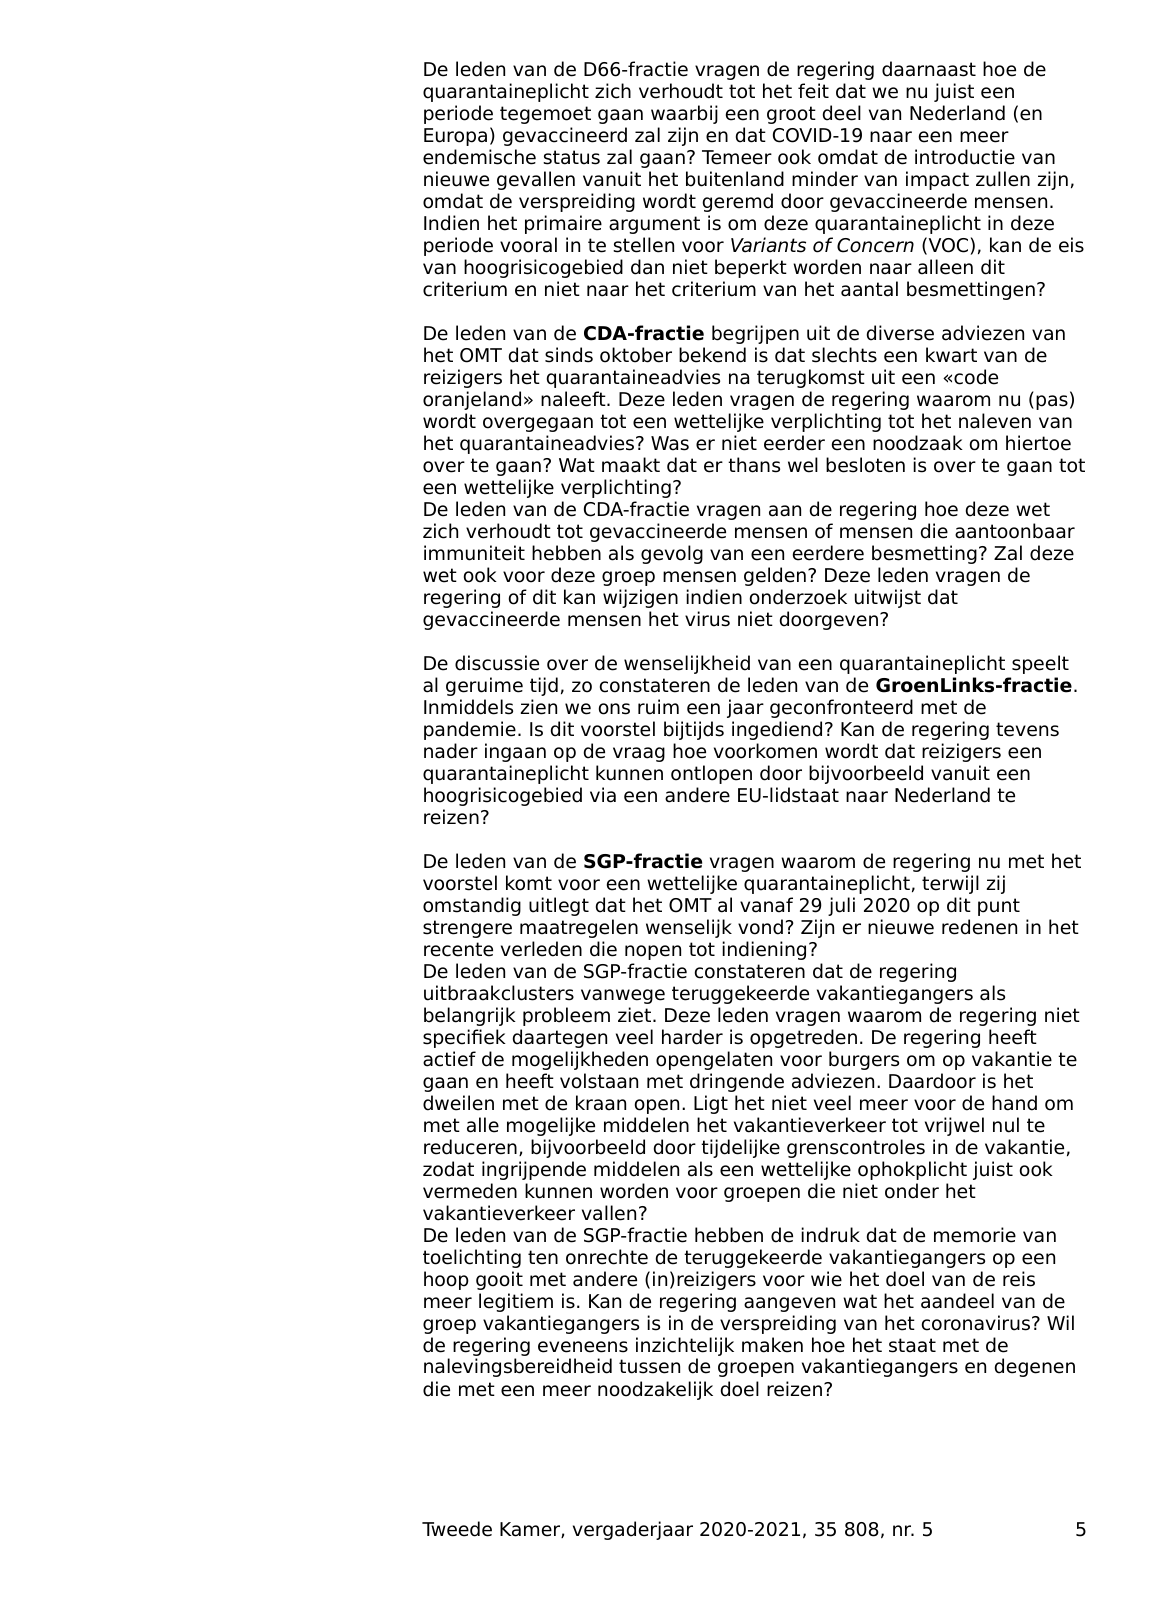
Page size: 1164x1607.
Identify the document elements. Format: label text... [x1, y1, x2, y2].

text De leden van de SGP-fractie hebben de indruk dat de memorie van toelichting ten onrechte de teruggekeerde vakantiegangers op een hoop gooit met andere (in)reizigers voor wie het doel van de reis meer legitiem is. Kan de regering aangeven wat het aandeel van de groep vakantiegangers is in de verspreiding van het coronavirus? Wil de regering eveneens inzichtelijk maken hoe het staat met de nalevingsbereidheid tussen de groepen vakantiegangers en degenen die met een meer noodzakelijk doel reizen? [422, 1224, 1087, 1400]
text De discussie over de wenselijkheid van een quarantaineplicht speelt al geruime tijd, zo constateren de leden van de GroenLinks-fractie. Inmiddels zien we ons ruim een jaar geconfronteerd met de pandemie. Is dit voorstel bijtijds ingediend? Kan de regering tevens nader ingaan op de vraag hoe voorkomen wordt dat reizigers een quarantaineplicht kunnen ontlopen door bijvoorbeeld vanuit een hoogrisicogebied via een andere EU-lidstaat naar Nederland te reizen? [422, 653, 1087, 829]
text De leden van de D66-fractie vragen de regering daarnaast hoe de quarantaineplicht zich verhoudt tot het feit dat we nu juist een periode tegemoet gaan waarbij een groot deel van Nederland (en Europa) gevaccineerd zal zijn en dat COVID-19 naar een meer endemische status zal gaan? Temeer ook omdat de introductie van nieuwe gevallen vanuit het buitenland minder van impact zullen zijn, omdat de verspreiding wordt geremd door gevaccineerde mensen. Indien het primaire argument is om deze quarantaineplicht in deze periode vooral in te stellen voor Variants of Concern (VOC), kan de eis van hoogrisicogebied dan niet beperkt worden naar alleen dit criterium en niet naar het criterium van het aantal besmettingen? [422, 59, 1087, 301]
text De leden van de SGP-fractie constateren dat de regering uitbraakclusters vanwege teruggekeerde vakantiegangers als belangrijk probleem ziet. Deze leden vragen waarom de regering niet specifiek daartegen veel harder is opgetreden. De regering heeft actief de mogelijkheden opengelaten voor burgers om op vakantie te gaan en heeft volstaan met dringende adviezen. Daardoor is het dweilen met de kraan open. Ligt het niet veel meer voor de hand om met alle mogelijke middelen het vakantieverkeer tot vrijwel nul te reduceren, bijvoorbeeld door tijdelijke grenscontroles in de vakantie, zodat ingrijpende middelen als een wettelijke ophokplicht juist ook vermeden kunnen worden voor groepen die niet onder het vakantieverkeer vallen? [422, 961, 1087, 1224]
text De leden van de CDA-fractie vragen aan de regering hoe deze wet zich verhoudt tot gevaccineerde mensen of mensen die aantoonbaar immuniteit hebben als gevolg van een eerdere besmetting? Zal deze wet ook voor deze groep mensen gelden? Deze leden vragen de regering of dit kan wijzigen indien onderzoek uitwijst dat gevaccineerde mensen het virus niet doorgeven? [422, 499, 1087, 631]
text De leden van de SGP-fractie vragen waarom de regering nu met het voorstel komt voor een wettelijke quarantaineplicht, terwijl zij omstandig uitlegt dat het OMT al vanaf 29 juli 2020 op dit punt strengere maatregelen wenselijk vond? Zijn er nieuwe redenen in het recente verleden die nopen tot indiening? [422, 851, 1087, 961]
text De leden van de CDA-fractie begrijpen uit de diverse adviezen van het OMT dat sinds oktober bekend is dat slechts een kwart van de reizigers het quarantaineadvies na terugkomst uit een «code oranjeland» naleeft. Deze leden vragen de regering waarom nu (pas) wordt overgegaan tot een wettelijke verplichting tot het naleven van het quarantaineadvies? Was er niet eerder een noodzaak om hiertoe over te gaan? Wat maakt dat er thans wel besloten is over te gaan tot een wettelijke verplichting? [422, 323, 1087, 499]
